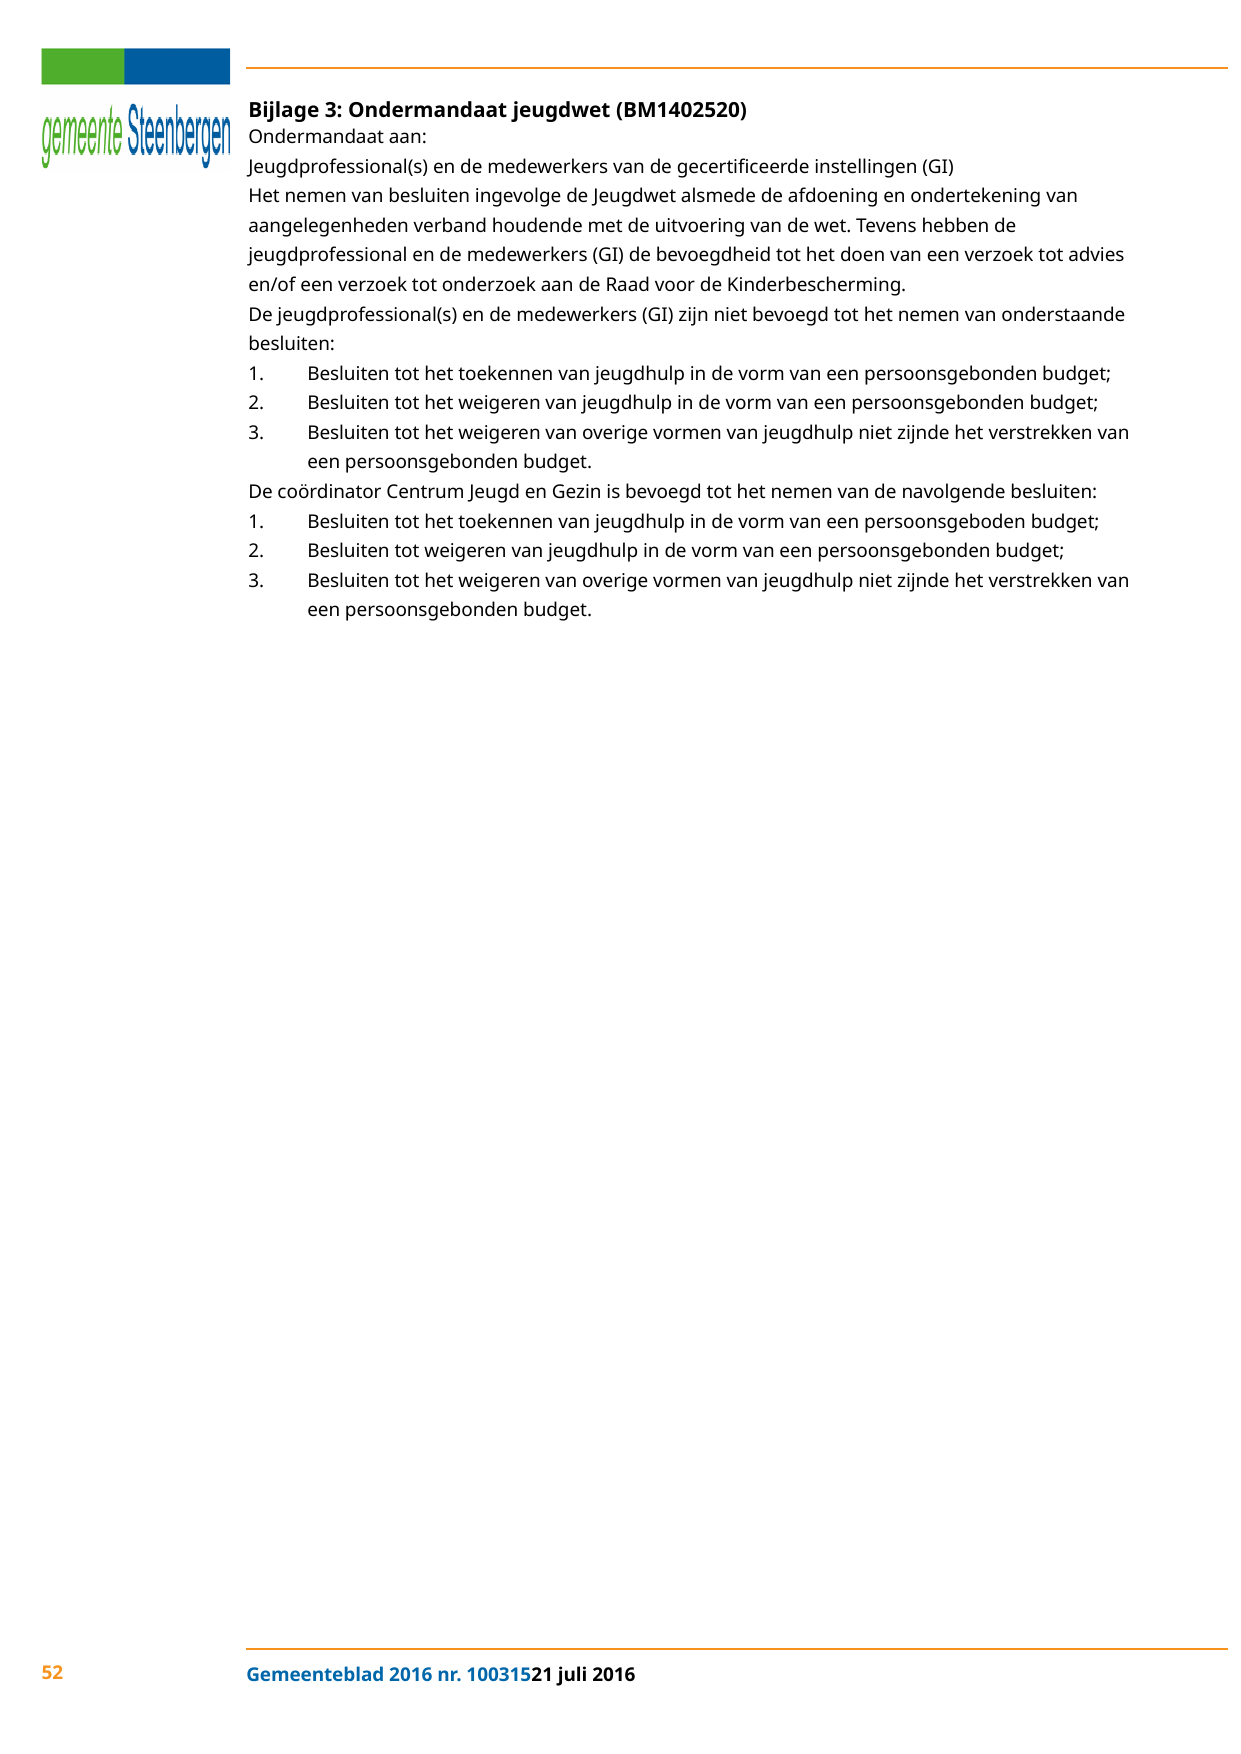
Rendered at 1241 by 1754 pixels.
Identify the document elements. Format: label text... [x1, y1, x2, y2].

list Besluiten tot weigeren van jeugdhulp in de vorm van een persoonsgebonden budget; [248, 537, 1152, 563]
text Jeugdprofessional(s) en de medewerkers van de gecertificeerde instellingen (GI) [248, 153, 1152, 179]
list Besluiten tot het toekennen van jeugdhulp in de vorm van een persoonsgeboden budget; [248, 508, 1152, 534]
list Besluiten tot het weigeren van jeugdhulp in de vorm van een persoonsgebonden budget; [248, 389, 1152, 415]
text De coördinator Centrum Jeugd en Gezin is bevoegd tot het nemen van de navolgende besluiten: [248, 478, 1152, 504]
text De jeugdprofessional(s) en de medewerkers (GI) zijn niet bevoegd tot het nemen van onderstaande besluiten: [248, 301, 1152, 356]
list Besluiten tot het weigeren van overige vormen van jeugdhulp niet zijnde het verstrekken van een persoonsgebonden budget. [248, 419, 1152, 474]
list Besluiten tot het toekennen van jeugdhulp in de vorm van een persoonsgebonden budget; [248, 360, 1152, 386]
text Ondermandaat aan: [248, 123, 1152, 149]
text Het nemen van besluiten ingevolge de Jeugdwet alsmede de afdoening en ondertekening van aangelegenheden verband houdende met de uitvoering van de wet. Tevens hebben de jeugdprofessional en de medewerkers (GI) de bevoegdheid tot het doen van een verzoek tot advies en/of een verzoek tot onderzoek aan de Raad voor de Kinderbescherming. [248, 182, 1152, 297]
list Besluiten tot het weigeren van overige vormen van jeugdhulp niet zijnde het verstrekken van een persoonsgebonden budget. [248, 567, 1152, 622]
picture [41, 47, 231, 172]
text Bijlage 3: Ondermandaat jeugdwet (BM1402520) [248, 95, 1152, 123]
